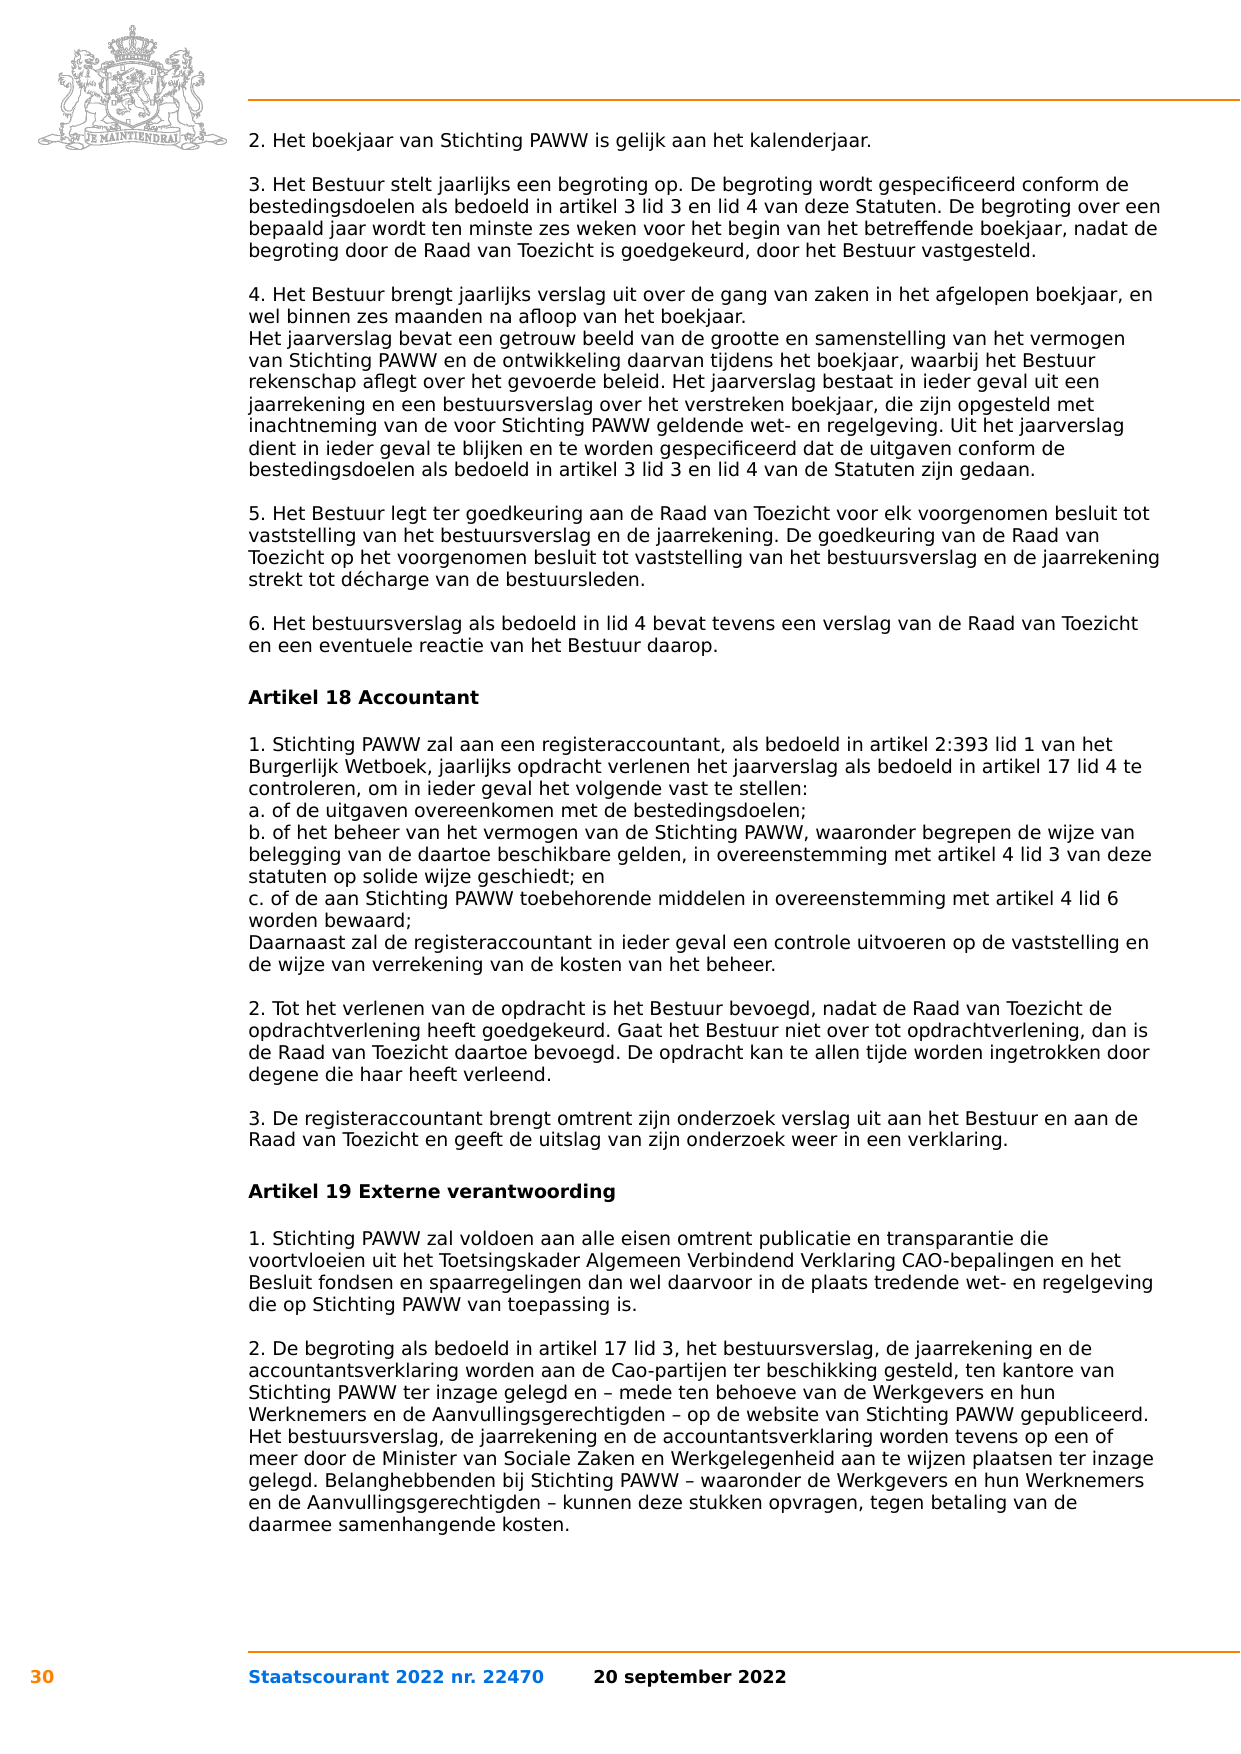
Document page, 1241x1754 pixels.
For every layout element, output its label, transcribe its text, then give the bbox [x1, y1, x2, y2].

text a. of de uitgaven overeenkomen met de bestedingsdoelen; [248, 800, 1163, 822]
text Het jaarverslag bevat een getrouw beeld van de grootte en samenstelling van het vermogen van Stichting PAWW en de ontwikkeling daarvan tijdens het boekjaar, waarbij het Bestuur rekenschap aflegt over het gevoerde beleid. Het jaarverslag bestaat in ieder geval uit een jaarrekening en een bestuursverslag over het verstreken boekjaar, die zijn opgesteld met inachtneming van de voor Stichting PAWW geldende wet- en regelgeving. Uit het jaarverslag dient in ieder geval te blijken en te worden gespecificeerd dat de uitgaven conform de bestedingsdoelen als bedoeld in artikel 3 lid 3 en lid 4 van de Statuten zijn gedaan. [248, 327, 1163, 481]
subtitle Artikel 19 Externe verantwoording [248, 1181, 1163, 1203]
text 2. Tot het verlenen van de opdracht is het Bestuur bevoegd, nadat de Raad van Toezicht de opdrachtverlening heeft goedgekeurd. Gaat het Bestuur niet over tot opdrachtverlening, dan is de Raad van Toezicht daartoe bevoegd. De opdracht kan te allen tijde worden ingetrokken door degene die haar heeft verleend. [248, 998, 1163, 1086]
text 4. Het Bestuur brengt jaarlijks verslag uit over de gang van zaken in het afgelopen boekjaar, en wel binnen zes maanden na afloop van het boekjaar. [248, 283, 1163, 327]
text 3. Het Bestuur stelt jaarlijks een begroting op. De begroting wordt gespecificeerd conform de bestedingsdoelen als bedoeld in artikel 3 lid 3 en lid 4 van deze Statuten. De begroting over een bepaald jaar wordt ten minste zes weken voor het begin van het betreffende boekjaar, nadat de begroting door de Raad van Toezicht is goedgekeurd, door het Bestuur vastgesteld. [248, 174, 1163, 262]
text 1. Stichting PAWW zal voldoen aan alle eisen omtrent publicatie en transparantie die voortvloeien uit het Toetsingskader Algemeen Verbindend Verklaring CAO-bepalingen en het Besluit fondsen en spaarregelingen dan wel daarvoor in de plaats tredende wet- en regelgeving die op Stichting PAWW van toepassing is. [248, 1228, 1163, 1316]
text Daarnaast zal de registeraccountant in ieder geval een controle uitvoeren op de vaststelling en de wijze van verrekening van de kosten van het beheer. [248, 932, 1163, 976]
text 2. De begroting als bedoeld in artikel 17 lid 3, het bestuursverslag, de jaarrekening en de accountantsverklaring worden aan de Cao-partijen ter beschikking gesteld, ten kantore van Stichting PAWW ter inzage gelegd en – mede ten behoeve van de Werkgevers en hun Werknemers en de Aanvullingsgerechtigden – op de website van Stichting PAWW gepubliceerd. Het bestuursverslag, de jaarrekening en de accountantsverklaring worden tevens op een of meer door de Minister van Sociale Zaken en Werkgelegenheid aan te wijzen plaatsen ter inzage gelegd. Belanghebbenden bij Stichting PAWW – waaronder de Werkgevers en hun Werknemers en de Aanvullingsgerechtigden – kunnen deze stukken opvragen, tegen betaling van de daarmee samenhangende kosten. [248, 1338, 1163, 1536]
text 3. De registeraccountant brengt omtrent zijn onderzoek verslag uit aan het Bestuur en aan de Raad van Toezicht en geeft de uitslag van zijn onderzoek weer in een verklaring. [248, 1107, 1163, 1151]
text 6. Het bestuursverslag als bedoeld in lid 4 bevat tevens een verslag van de Raad van Toezicht en een eventuele reactie van het Bestuur daarop. [248, 613, 1163, 657]
text c. of de aan Stichting PAWW toebehorende middelen in overeenstemming met artikel 4 lid 6 worden bewaard; [248, 888, 1163, 932]
text 5. Het Bestuur legt ter goedkeuring aan de Raad van Toezicht voor elk voorgenomen besluit tot vaststelling van het bestuursverslag en de jaarrekening. De goedkeuring van de Raad van Toezicht op het voorgenomen besluit tot vaststelling van het bestuursverslag en de jaarrekening strekt tot décharge van de bestuursleden. [248, 503, 1163, 591]
subtitle Artikel 18 Accountant [248, 687, 1163, 709]
text 2. Het boekjaar van Stichting PAWW is gelijk aan het kalenderjaar. [248, 130, 1163, 152]
text b. of het beheer van het vermogen van de Stichting PAWW, waaronder begrepen de wijze van belegging van de daartoe beschikbare gelden, in overeenstemming met artikel 4 lid 3 van deze statuten op solide wijze geschiedt; en [248, 822, 1163, 888]
text 1. Stichting PAWW zal aan een registeraccountant, als bedoeld in artikel 2:393 lid 1 van het Burgerlijk Wetboek, jaarlijks opdracht verlenen het jaarverslag als bedoeld in artikel 17 lid 4 te controleren, om in ieder geval het volgende vast te stellen: [248, 734, 1163, 800]
picture [38, 25, 227, 150]
